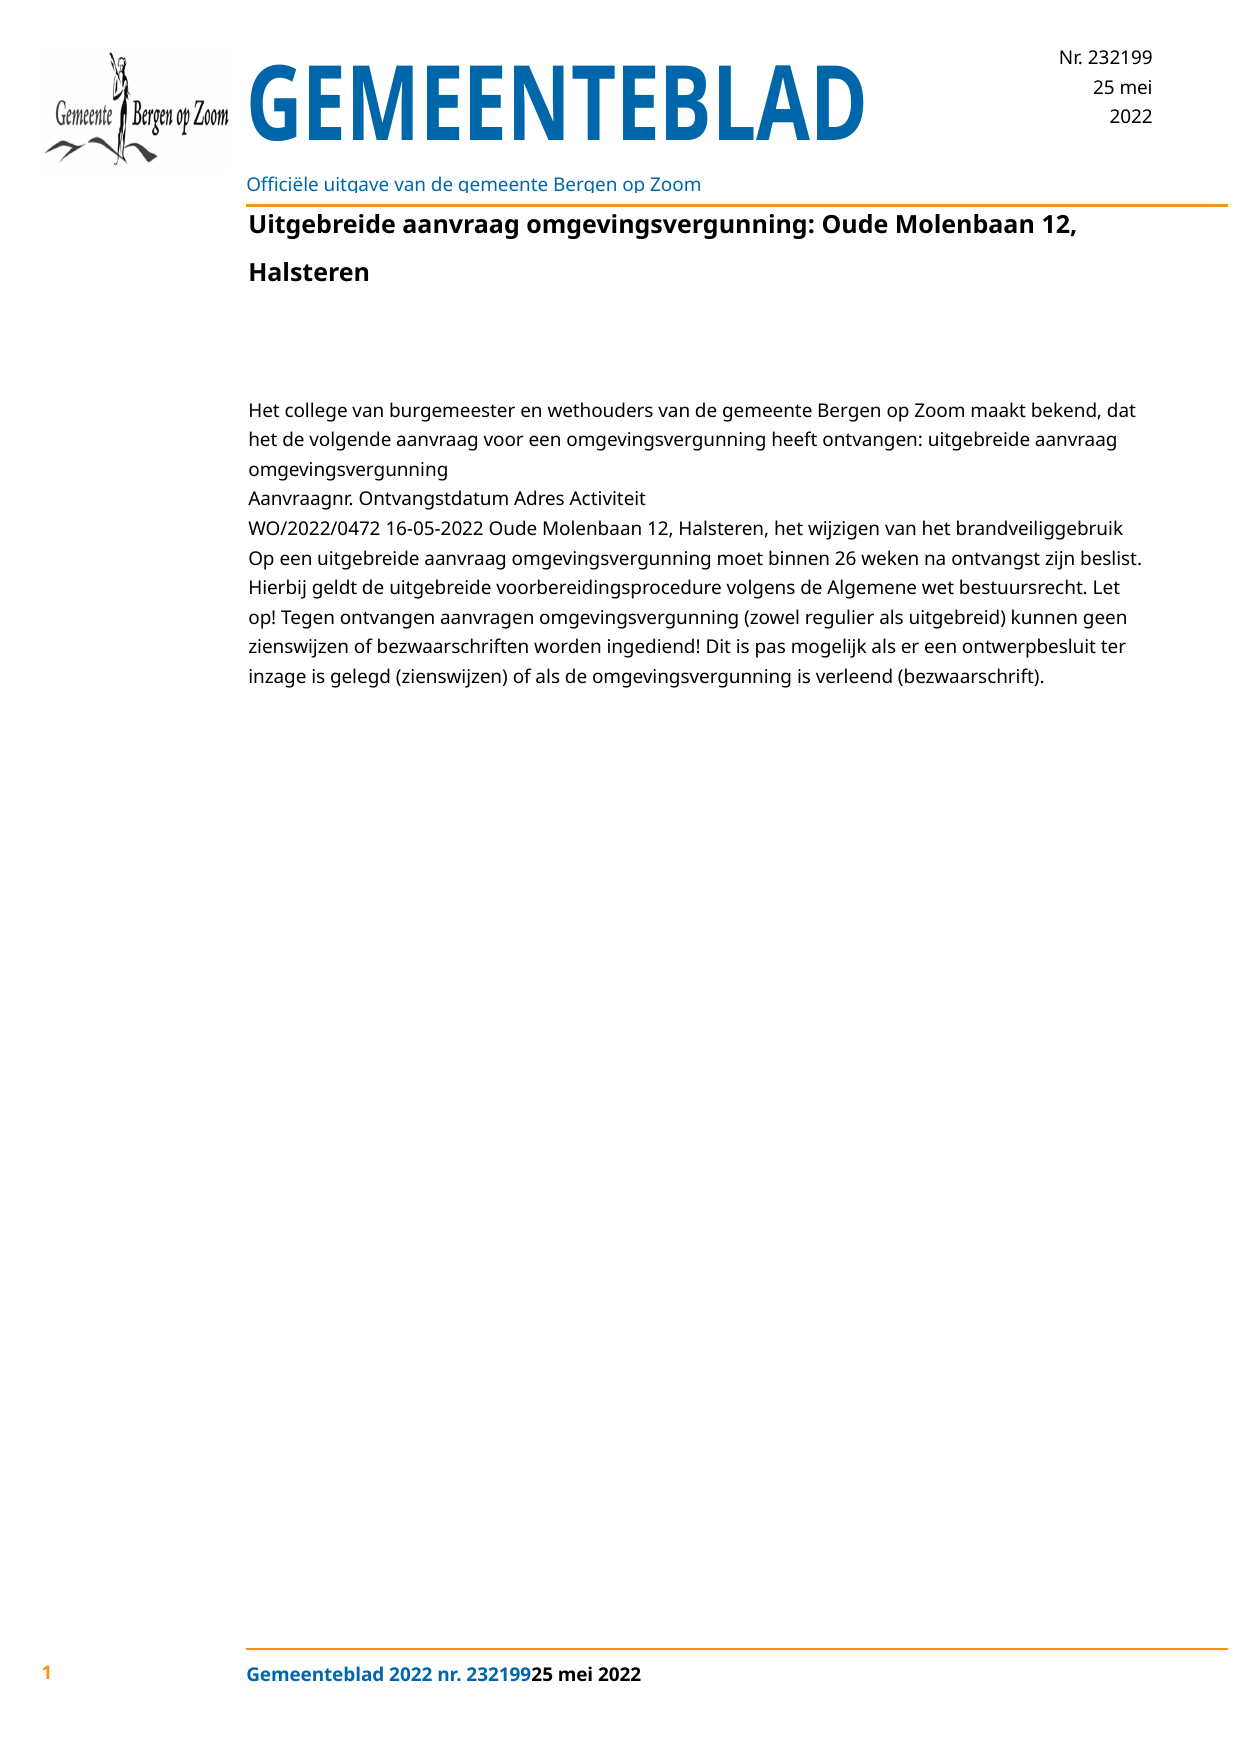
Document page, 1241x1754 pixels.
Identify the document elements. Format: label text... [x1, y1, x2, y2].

text Op een uitgebreide aanvraag omgevingsvergunning moet binnen 26 weken na ontvangst zijn beslist. Hierbij geldt de uitgebreide voorbereidingsprocedure volgens de Algemene wet bestuursrecht. Let op! Tegen ontvangen aanvragen omgevingsvergunning (zowel regulier als uitgebreid) kunnen geen zienswijzen of bezwaarschriften worden ingediend! Dit is pas mogelijk als er een ontwerpbesluit ter inzage is gelegd (zienswijzen) of als de omgevingsvergunning is verleend (bezwaarschrift). [248, 545, 1152, 689]
text Aanvraagnr. Ontvangstdatum Adres Activiteit [248, 486, 1152, 511]
text Uitgebreide aanvraag omgevingsvergunning: Oude Molenbaan 12, Halsteren [248, 207, 1152, 288]
picture [41, 47, 231, 172]
text Het college van burgemeester en wethouders van de gemeente Bergen op Zoom maakt bekend, dat het de volgende aanvraag voor een omgevingsvergunning heeft ontvangen: uitgebreide aanvraag omgevingsvergunning [248, 397, 1152, 482]
text WO/2022/0472 16-05-2022 Oude Molenbaan 12, Halsteren, het wijzigen van het brandveiliggebruik [248, 515, 1152, 541]
